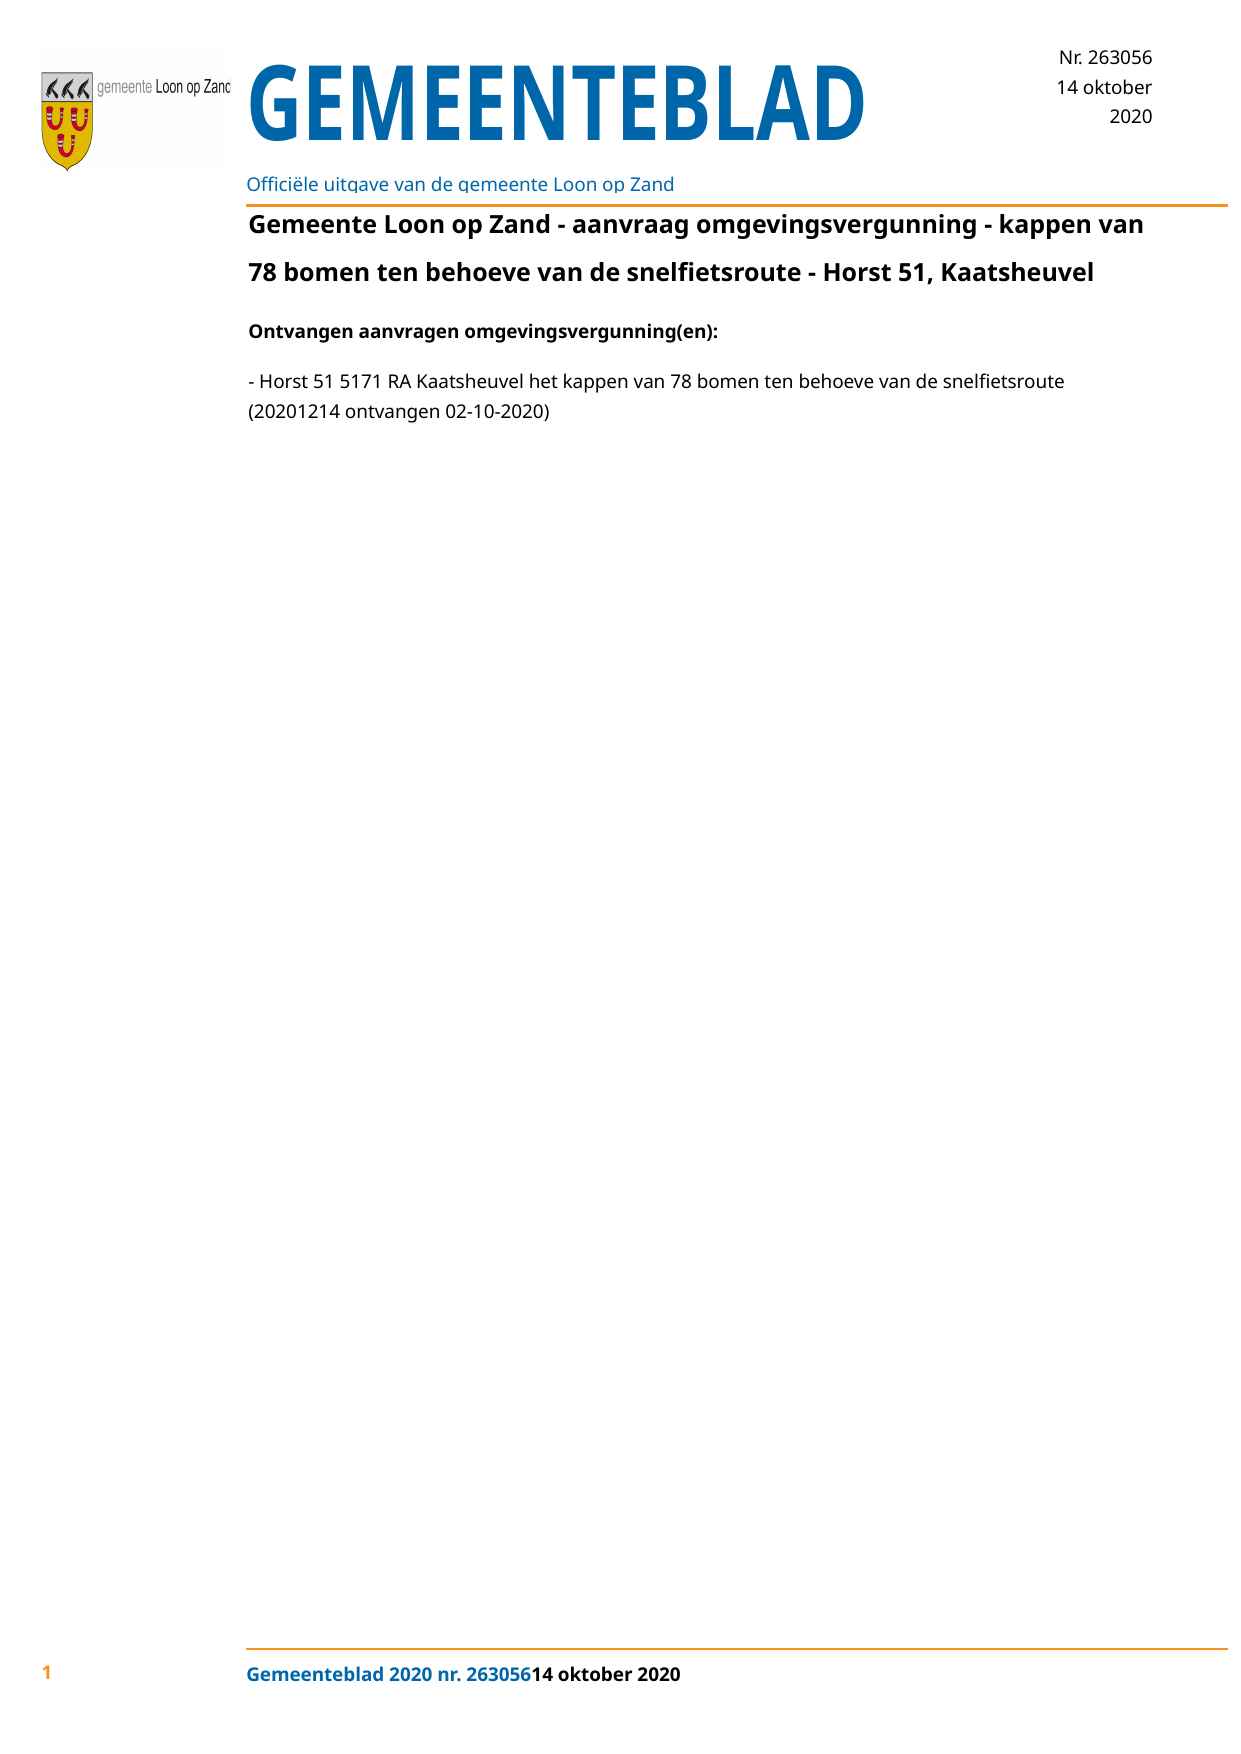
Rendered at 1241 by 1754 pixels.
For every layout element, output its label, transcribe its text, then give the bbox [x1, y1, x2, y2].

text - Horst 51 5171 RA Kaatsheuvel het kappen van 78 bomen ten behoeve van de snelfietsroute (20201214 ontvangen 02-10-2020) [248, 368, 1152, 424]
text Ontvangen aanvragen omgevingsvergunning(en): [248, 318, 1152, 344]
picture [41, 47, 231, 172]
text Gemeente Loon op Zand - aanvraag omgevingsvergunning - kappen van 78 bomen ten behoeve van de snelfietsroute - Horst 51, Kaatsheuvel [248, 207, 1152, 288]
